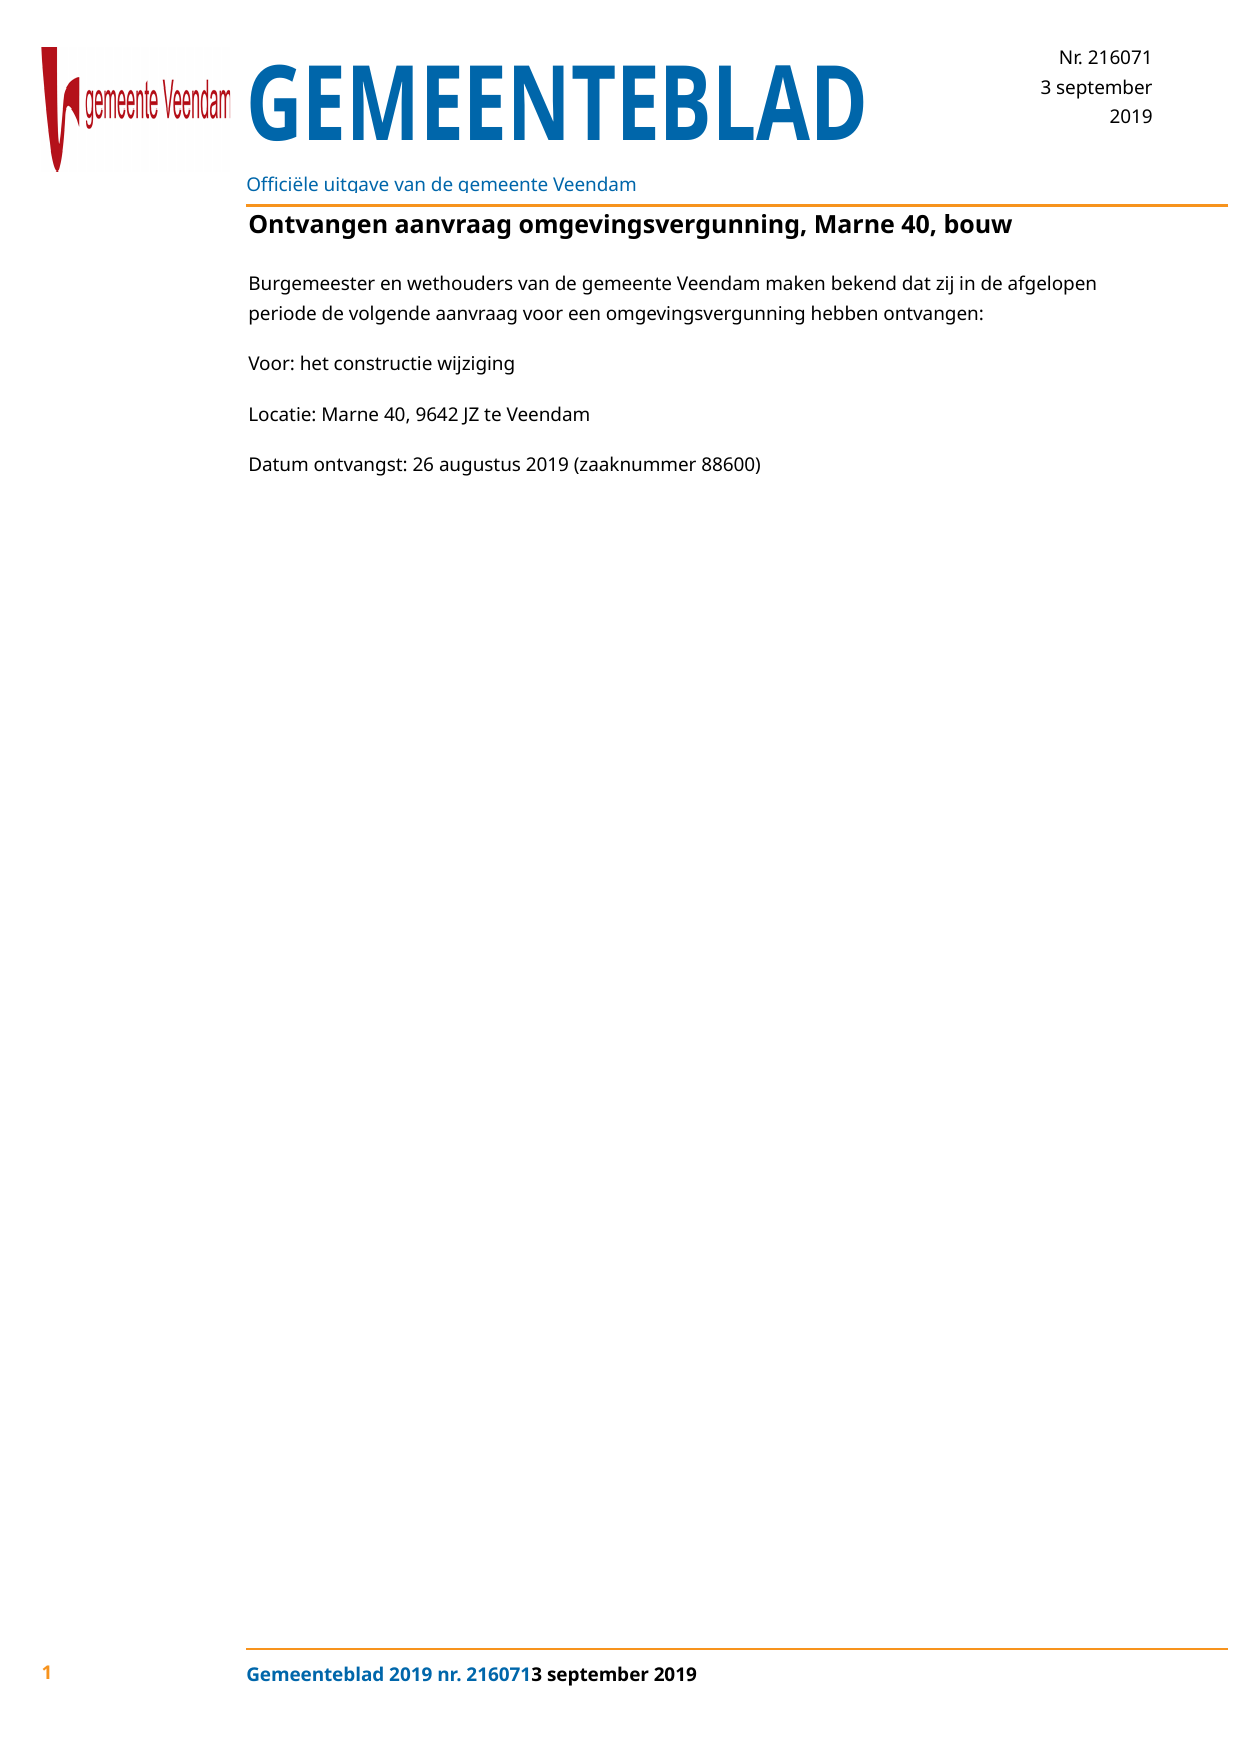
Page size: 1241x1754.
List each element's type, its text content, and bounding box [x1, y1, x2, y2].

text Ontvangen aanvraag omgevingsvergunning, Marne 40, bouw [248, 207, 1152, 241]
picture [41, 47, 231, 172]
text Locatie: Marne 40, 9642 JZ te Veendam [248, 401, 1152, 426]
text Voor: het constructie wijziging [248, 350, 1152, 376]
text Datum ontvangst: 26 augustus 2019 (zaaknummer 88600) [248, 451, 1152, 477]
text Burgemeester en wethouders van de gemeente Veendam maken bekend dat zij in de afgelopen periode de volgende aanvraag voor een omgevingsvergunning hebben ontvangen: [248, 270, 1152, 326]
